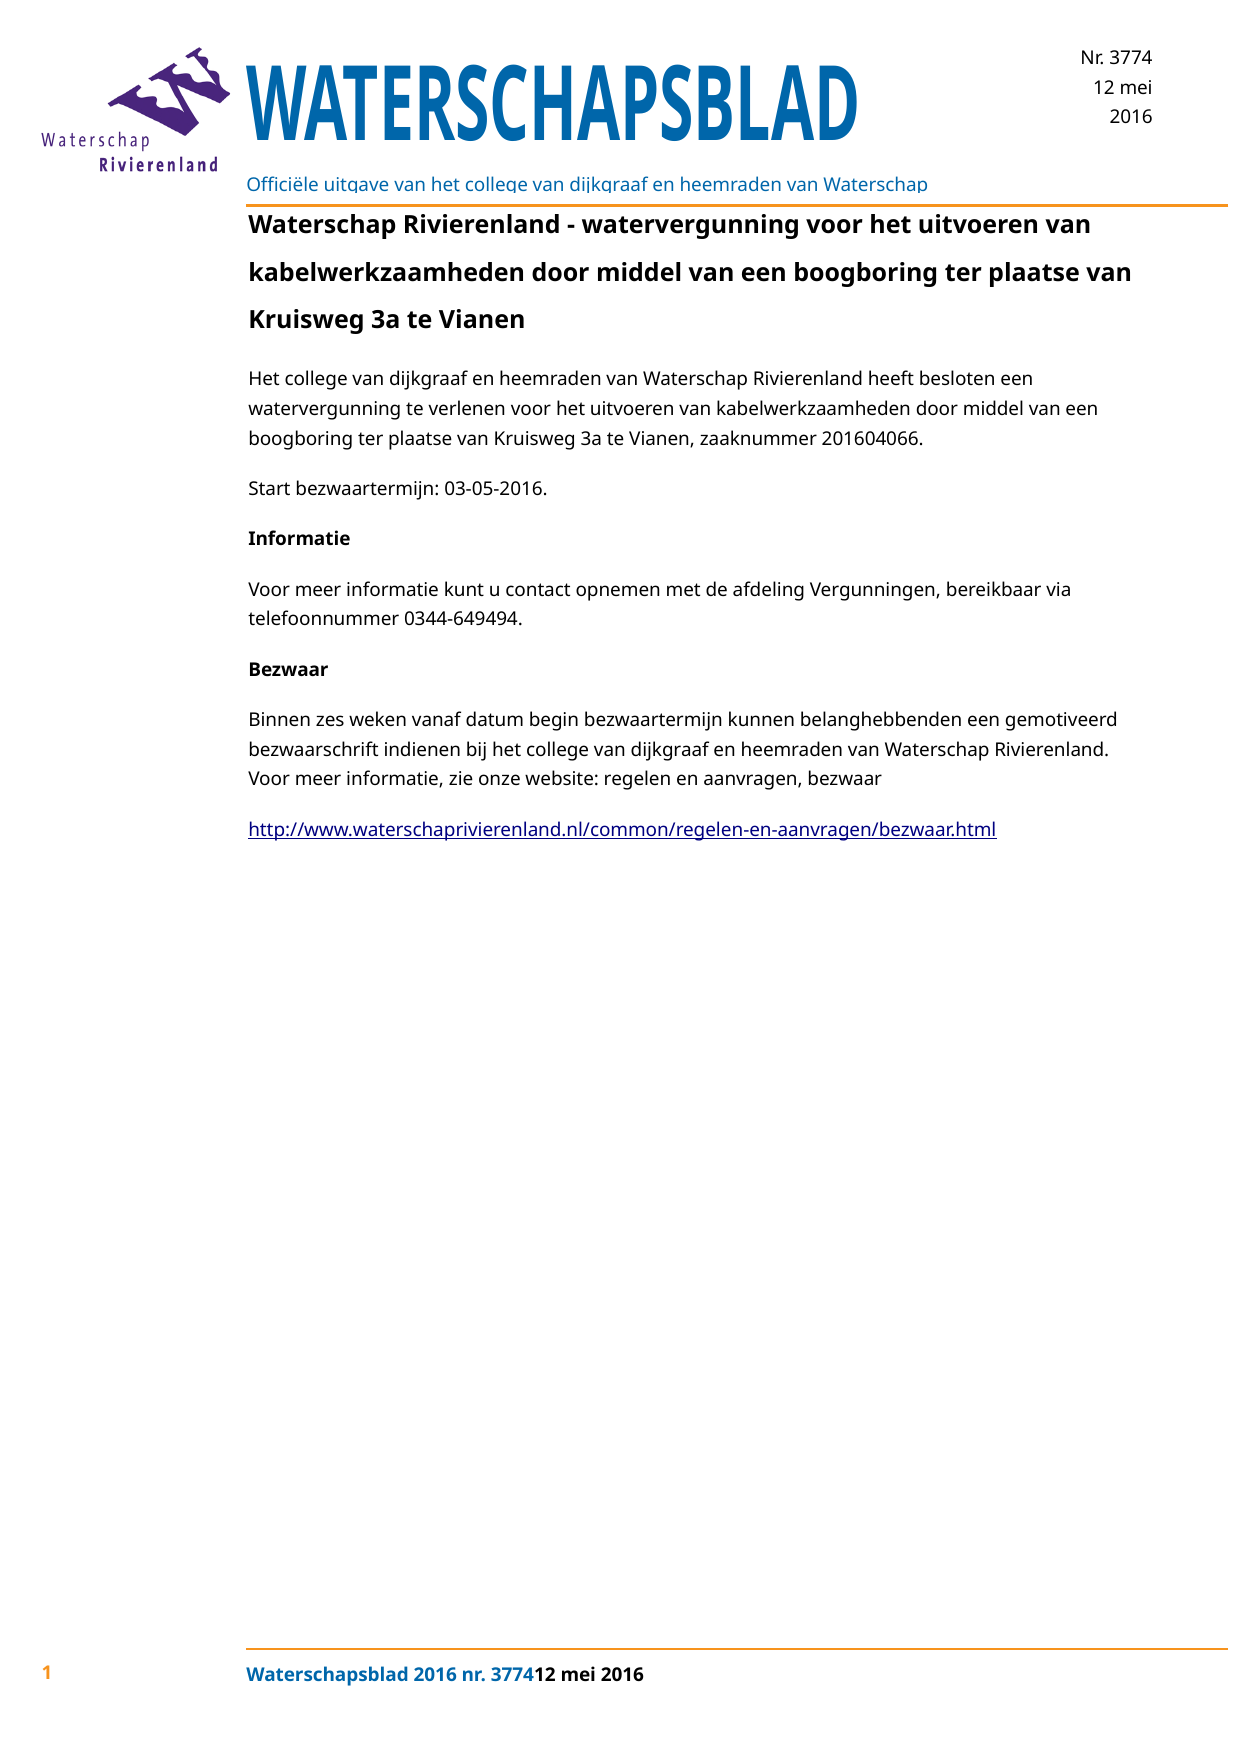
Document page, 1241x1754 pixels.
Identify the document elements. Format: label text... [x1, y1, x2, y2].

text Bezwaar [248, 656, 1152, 682]
text Het college van dijkgraaf en heemraden van Waterschap Rivierenland heeft besloten een watervergunning te verlenen voor het uitvoeren van kabelwerkzaamheden door middel van een boogboring ter plaatse van Kruisweg 3a te Vianen, zaaknummer 201604066. [248, 366, 1152, 450]
text Waterschap Rivierenland - watervergunning voor het uitvoeren van kabelwerkzaamheden door middel van een boogboring ter plaatse van Kruisweg 3a te Vianen [248, 207, 1152, 336]
text Informatie [248, 526, 1152, 551]
text Start bezwaartermijn: 03-05-2016. [248, 475, 1152, 501]
picture [41, 47, 231, 172]
text http://www.waterschaprivierenland.nl/common/regelen-en-aanvragen/bezwaar.html [248, 816, 1152, 842]
text Binnen zes weken vanaf datum begin bezwaartermijn kunnen belanghebbenden een gemotiveerd bezwaarschrift indienen bij het college van dijkgraaf en heemraden van Waterschap Rivierenland. Voor meer informatie, zie onze website: regelen en aanvragen, bezwaar [248, 706, 1152, 791]
text Voor meer informatie kunt u contact opnemen met de afdeling Vergunningen, bereikbaar via telefoonnummer 0344-649494. [248, 576, 1152, 631]
